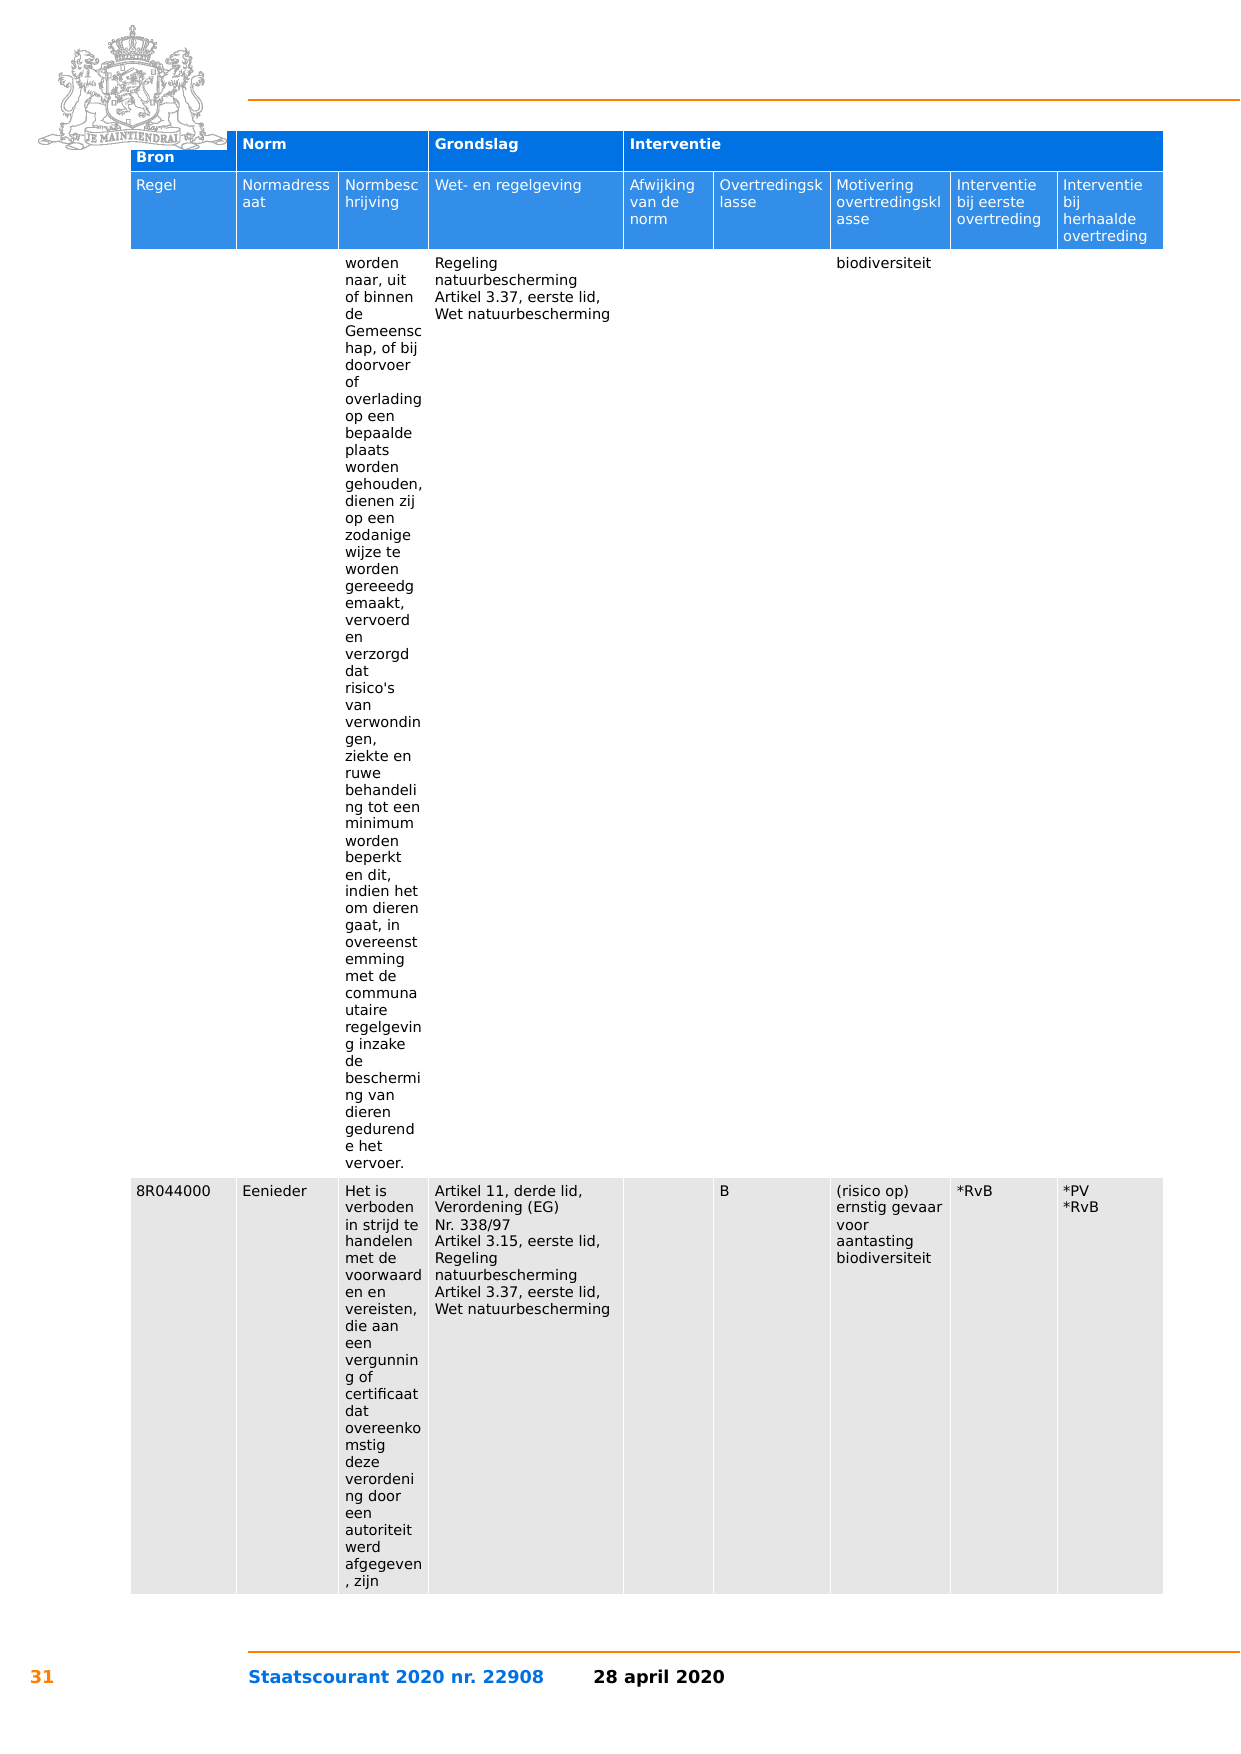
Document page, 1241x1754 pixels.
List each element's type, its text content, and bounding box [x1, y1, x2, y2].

table_header Norm [237, 131, 428, 171]
table_cell [624, 250, 713, 1177]
table_header Grondslag [429, 131, 623, 171]
table_cell Overtredingsklasse [714, 172, 830, 249]
table_cell Interventie bij eerste overtreding [951, 172, 1057, 249]
table_cell Regeling natuurbescherming Artikel 3.37, eerste lid, Wet natuurbescherming [429, 250, 623, 1177]
table_cell worden naar, uit of binnen de Gemeenschap, of bij doorvoer of overlading op een bepaalde plaats worden gehouden, dienen zij op een zodanige wijze te worden gereeedgemaakt, vervoerd en verzorgd dat risico's van verwondingen, ziekte en ruwe behandeling tot een minimum worden beperkt en dit, indien het om dieren gaat, in overeenstemming met de communautaire regelgeving inzake de bescherming van dieren gedurende het vervoer. [339, 250, 428, 1177]
table_cell [714, 250, 830, 1177]
table_cell Het is verboden in strijd te handelen met de voorwaarden en vereisten, die aan een vergunning of certificaat dat overeenkomstig deze verordening door een autoriteit werd afgegeven, zijn [339, 1178, 428, 1594]
table_cell *PV *RvB [1058, 1178, 1163, 1594]
table_cell (risico op) ernstig gevaar voor aantasting biodiversiteit [831, 1178, 950, 1594]
table_cell 8R044000 [131, 1178, 236, 1594]
table_cell [1058, 250, 1163, 1177]
table_cell [237, 250, 338, 1177]
table_cell biodiversiteit [831, 250, 950, 1177]
table_cell [624, 1178, 713, 1594]
picture [38, 25, 227, 150]
table_cell Wet- en regelgeving [429, 172, 623, 249]
table_cell Interventie bij herhaalde overtreding [1058, 172, 1163, 249]
table_cell Normbeschrijving [339, 172, 428, 249]
table_cell Motivering overtredingsklasse [831, 172, 950, 249]
table_cell Eenieder [237, 1178, 338, 1594]
table_header Interventie [624, 131, 1163, 171]
table_cell Artikel 11, derde lid, Verordening (EG) Nr. 338/97 Artikel 3.15, eerste lid, Regeling natuurbescherming Artikel 3.37, eerste lid, Wet natuurbescherming [429, 1178, 623, 1594]
table_cell Normadressaat [237, 172, 338, 249]
table_cell B [714, 1178, 830, 1594]
table_cell Afwijking van de norm [624, 172, 713, 249]
table_header Bron [131, 131, 236, 171]
table_cell [951, 250, 1057, 1177]
table_cell [131, 250, 236, 1177]
table_cell Regel [131, 172, 236, 249]
table_cell *RvB [951, 1178, 1057, 1594]
